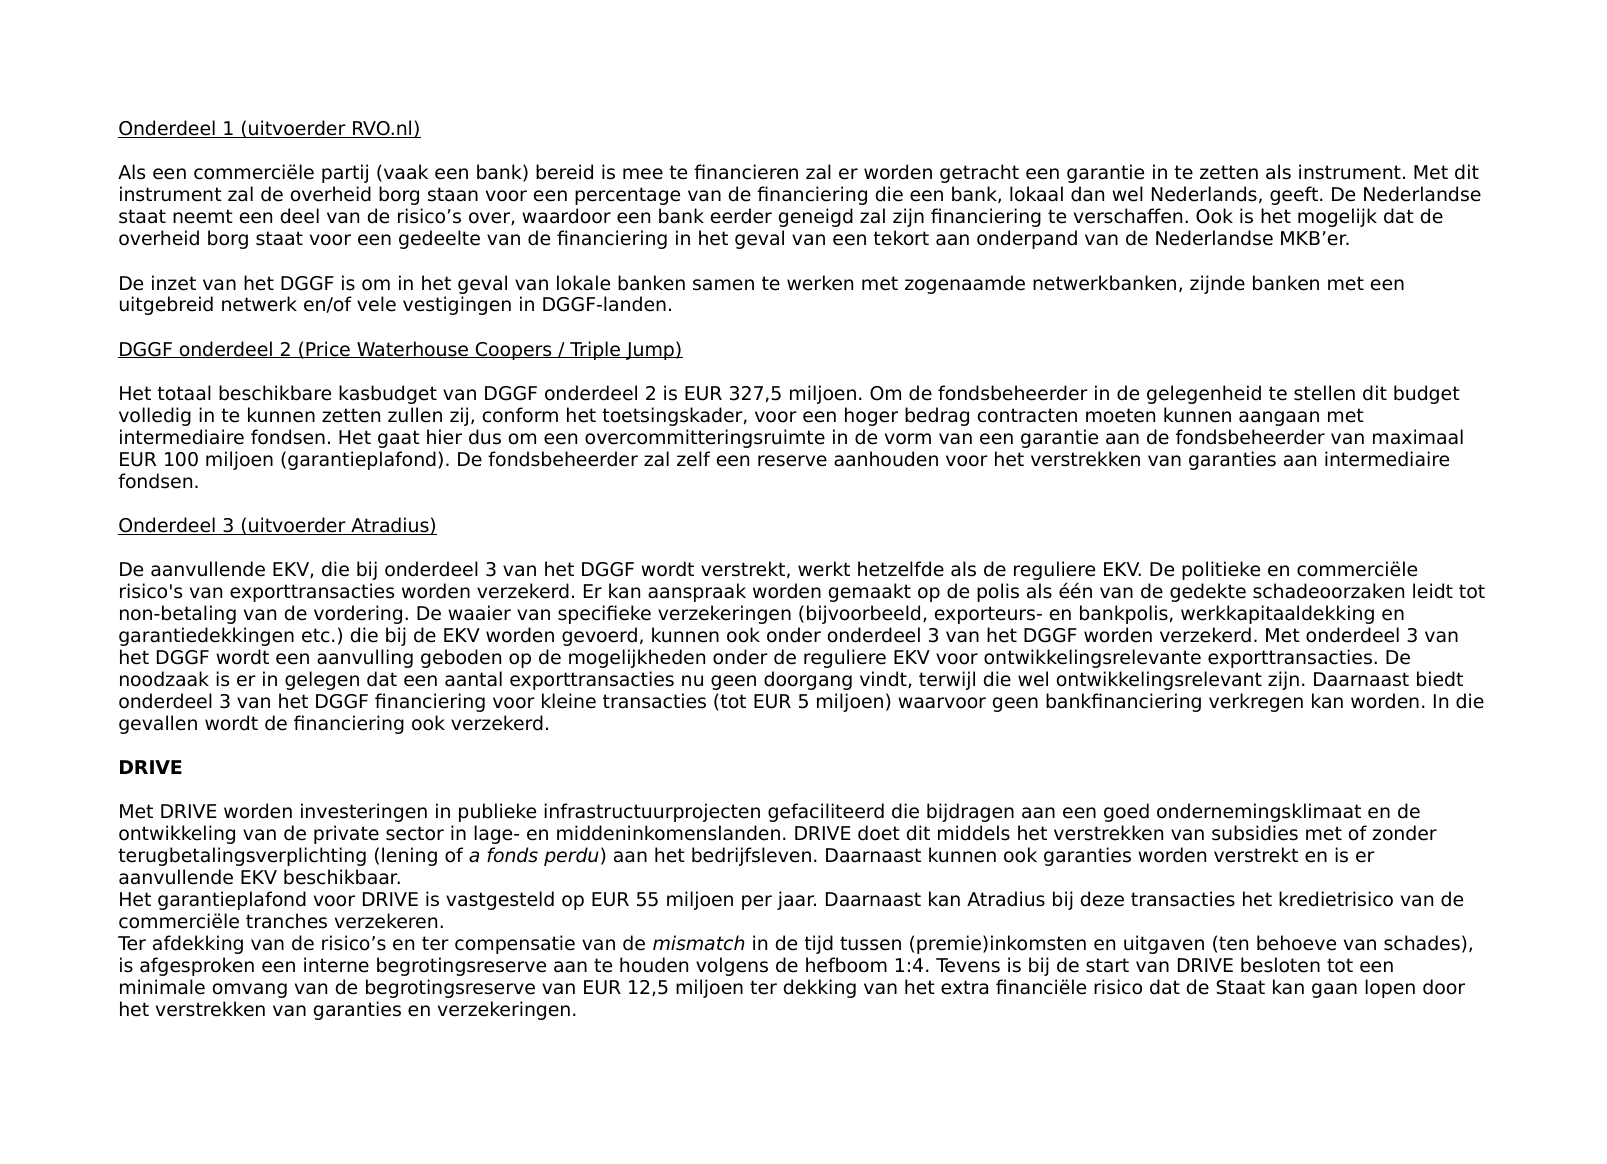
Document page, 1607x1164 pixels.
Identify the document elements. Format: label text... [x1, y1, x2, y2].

text De aanvullende EKV, die bij onderdeel 3 van het DGGF wordt verstrekt, werkt hetzelfde als de reguliere EKV. De politieke en commerciële risico's van exporttransacties worden verzekerd. Er kan aanspraak worden gemaakt op de polis als één van de gedekte schadeoorzaken leidt tot non-betaling van de vordering. De waaier van specifieke verzekeringen (bijvoorbeeld, exporteurs- en bankpolis, werkkapitaaldekking en garantiedekkingen etc.) die bij de EKV worden gevoerd, kunnen ook onder onderdeel 3 van het DGGF worden verzekerd. Met onderdeel 3 van het DGGF wordt een aanvulling geboden op de mogelijkheden onder de reguliere EKV voor ontwikkelingsrelevante exporttransacties. De noodzaak is er in gelegen dat een aantal exporttransacties nu geen doorgang vindt, terwijl die wel ontwikkelingsrelevant zijn. Daarnaast biedt onderdeel 3 van het DGGF financiering voor kleine transacties (tot EUR 5 miljoen) waarvoor geen bankfinanciering verkregen kan worden. In die gevallen wordt de financiering ook verzekerd. [118, 559, 1488, 735]
subtitle Onderdeel 3 (uitvoerder Atradius) [118, 515, 1488, 537]
text Met DRIVE worden investeringen in publieke infrastructuurprojecten gefaciliteerd die bijdragen aan een goed ondernemingsklimaat en de ontwikkeling van de private sector in lage- en middeninkomenslanden. DRIVE doet dit middels het verstrekken van subsidies met of zonder terugbetalingsverplichting (lening of a fonds perdu) aan het bedrijfsleven. Daarnaast kunnen ook garanties worden verstrekt en is er aanvullende EKV beschikbaar. [118, 801, 1488, 889]
subtitle DRIVE [118, 757, 1488, 779]
text Als een commerciële partij (vaak een bank) bereid is mee te financieren zal er worden getracht een garantie in te zetten als instrument. Met dit instrument zal de overheid borg staan voor een percentage van de financiering die een bank, lokaal dan wel Nederlands, geeft. De Nederlandse staat neemt een deel van de risico’s over, waardoor een bank eerder geneigd zal zijn financiering te verschaffen. Ook is het mogelijk dat de overheid borg staat voor een gedeelte van de financiering in het geval van een tekort aan onderpand van de Nederlandse MKB’er. [118, 162, 1488, 250]
text De inzet van het DGGF is om in het geval van lokale banken samen te werken met zogenaamde netwerkbanken, zijnde banken met een uitgebreid netwerk en/of vele vestigingen in DGGF-landen. [118, 272, 1488, 316]
text Het totaal beschikbare kasbudget van DGGF onderdeel 2 is EUR 327,5 miljoen. Om de fondsbeheerder in de gelegenheid te stellen dit budget volledig in te kunnen zetten zullen zij, conform het toetsingskader, voor een hoger bedrag contracten moeten kunnen aangaan met intermediaire fondsen. Het gaat hier dus om een overcommitteringsruimte in de vorm van een garantie aan de fondsbeheerder van maximaal EUR 100 miljoen (garantieplafond). De fondsbeheerder zal zelf een reserve aanhouden voor het verstrekken van garanties aan intermediaire fondsen. [118, 383, 1488, 493]
text Ter afdekking van de risico’s en ter compensatie van de mismatch in de tijd tussen (premie)inkomsten en uitgaven (ten behoeve van schades), is afgesproken een interne begrotingsreserve aan te houden volgens de hefboom 1:4. Tevens is bij de start van DRIVE besloten tot een minimale omvang van de begrotingsreserve van EUR 12,5 miljoen ter dekking van het extra financiële risico dat de Staat kan gaan lopen door het verstrekken van garanties en verzekeringen. [118, 933, 1488, 1021]
subtitle Onderdeel 1 (uitvoerder RVO.nl) [118, 118, 1488, 140]
text Het garantieplafond voor DRIVE is vastgesteld op EUR 55 miljoen per jaar. Daarnaast kan Atradius bij deze transacties het kredietrisico van de commerciële tranches verzekeren. [118, 889, 1488, 933]
subtitle DGGF onderdeel 2 (Price Waterhouse Coopers / Triple Jump) [118, 338, 1488, 361]
